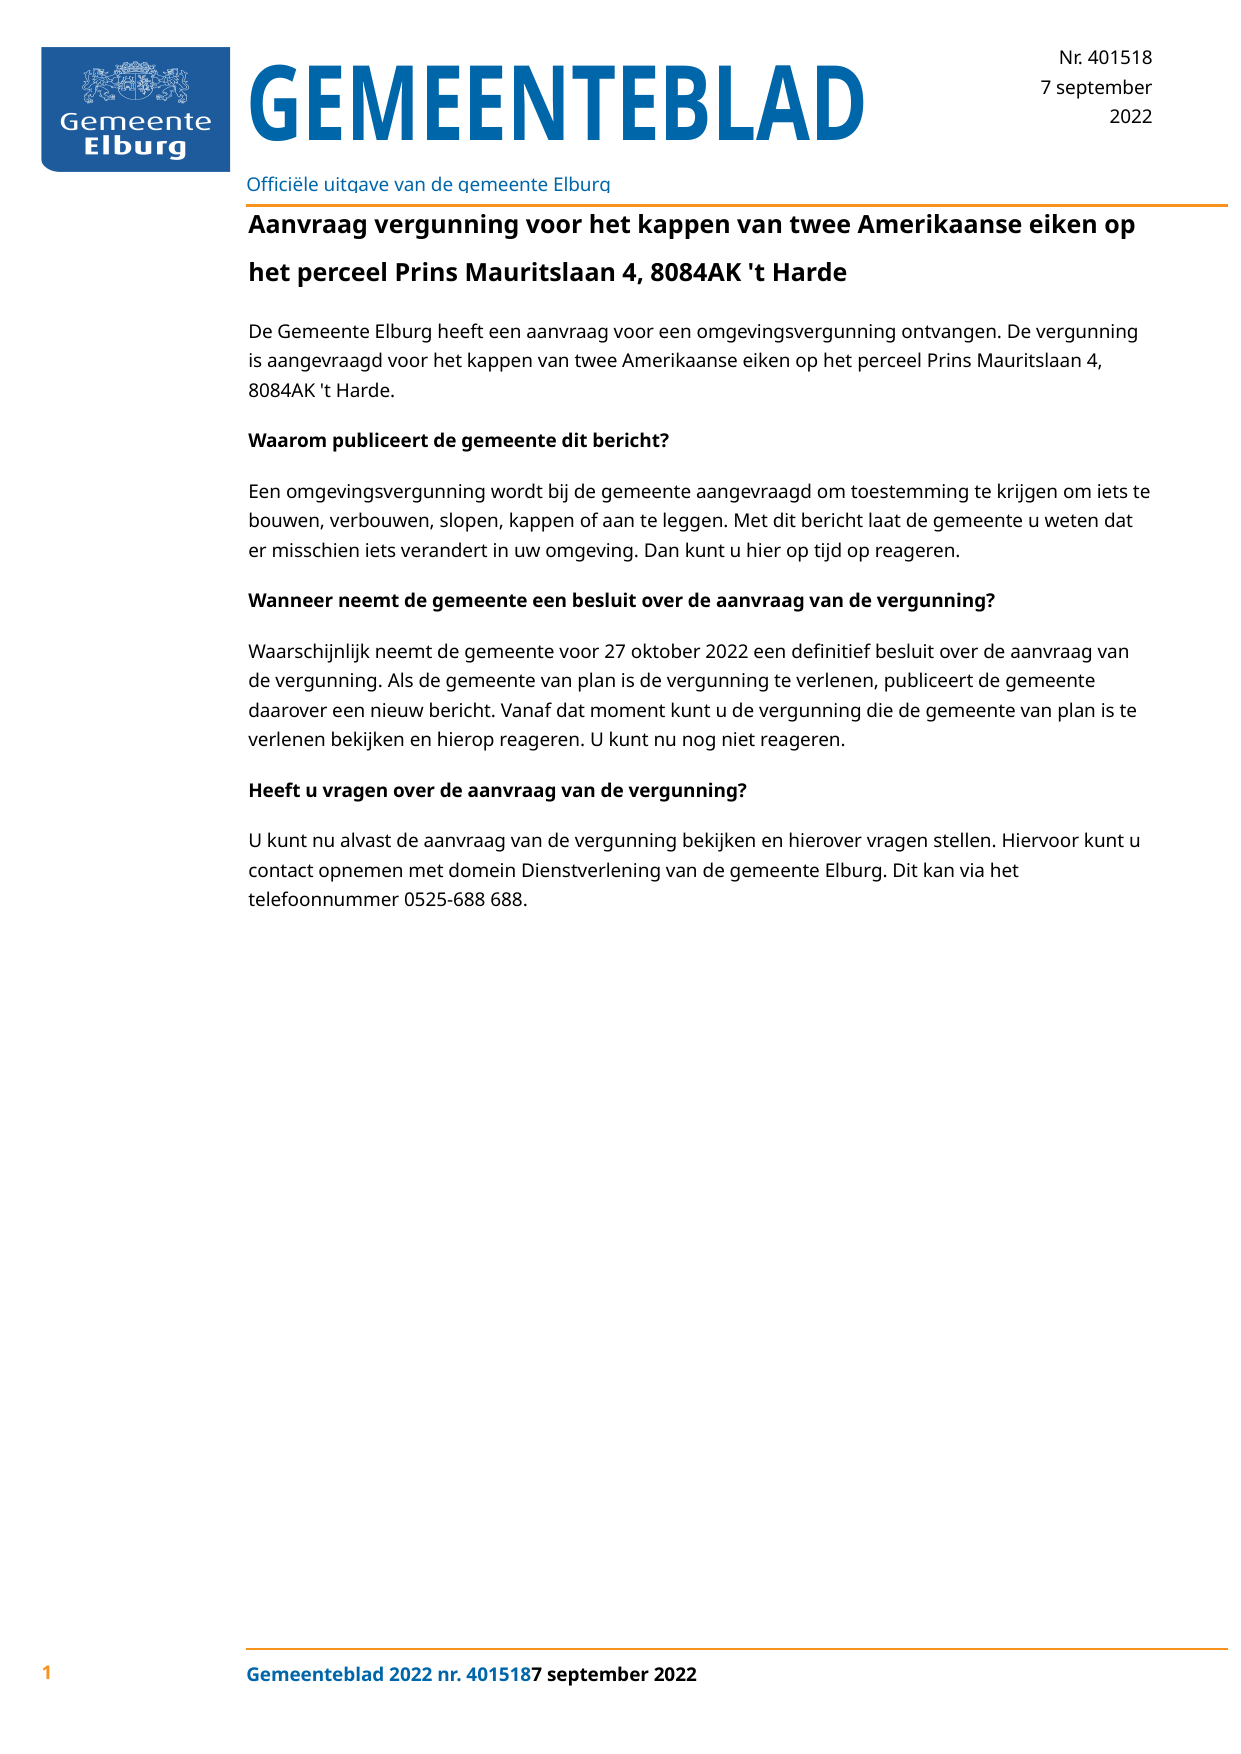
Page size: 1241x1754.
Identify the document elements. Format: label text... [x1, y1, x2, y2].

text Waarom publiceert de gemeente dit bericht? [248, 427, 1152, 453]
text U kunt nu alvast de aanvraag van de vergunning bekijken en hierover vragen stellen. Hiervoor kunt u contact opnemen met domein Dienstverlening van de gemeente Elburg. Dit kan via het telefoonnummer 0525-688 688. [248, 827, 1152, 912]
text De Gemeente Elburg heeft een aanvraag voor een omgevingsvergunning ontvangen. De vergunning is aangevraagd voor het kappen van twee Amerikaanse eiken op het perceel Prins Mauritslaan 4, 8084AK 't Harde. [248, 318, 1152, 403]
text Aanvraag vergunning voor het kappen van twee Amerikaanse eiken op het perceel Prins Mauritslaan 4, 8084AK 't Harde [248, 207, 1152, 288]
text Wanneer neemt de gemeente een besluit over de aanvraag van de vergunning? [248, 587, 1152, 613]
text Een omgevingsvergunning wordt bij de gemeente aangevraagd om toestemming te krijgen om iets te bouwen, verbouwen, slopen, kappen of aan te leggen. Met dit bericht laat de gemeente u weten dat er misschien iets verandert in uw omgeving. Dan kunt u hier op tijd op reageren. [248, 478, 1152, 563]
picture [41, 47, 231, 172]
text Waarschijnlijk neemt de gemeente voor 27 oktober 2022 een definitief besluit over de aanvraag van de vergunning. Als de gemeente van plan is de vergunning te verlenen, publiceert de gemeente daarover een nieuw bericht. Vanaf dat moment kunt u de vergunning die de gemeente van plan is te verlenen bekijken en hierop reageren. U kunt nu nog niet reageren. [248, 638, 1152, 752]
text Heeft u vragen over de aanvraag van de vergunning? [248, 777, 1152, 803]
